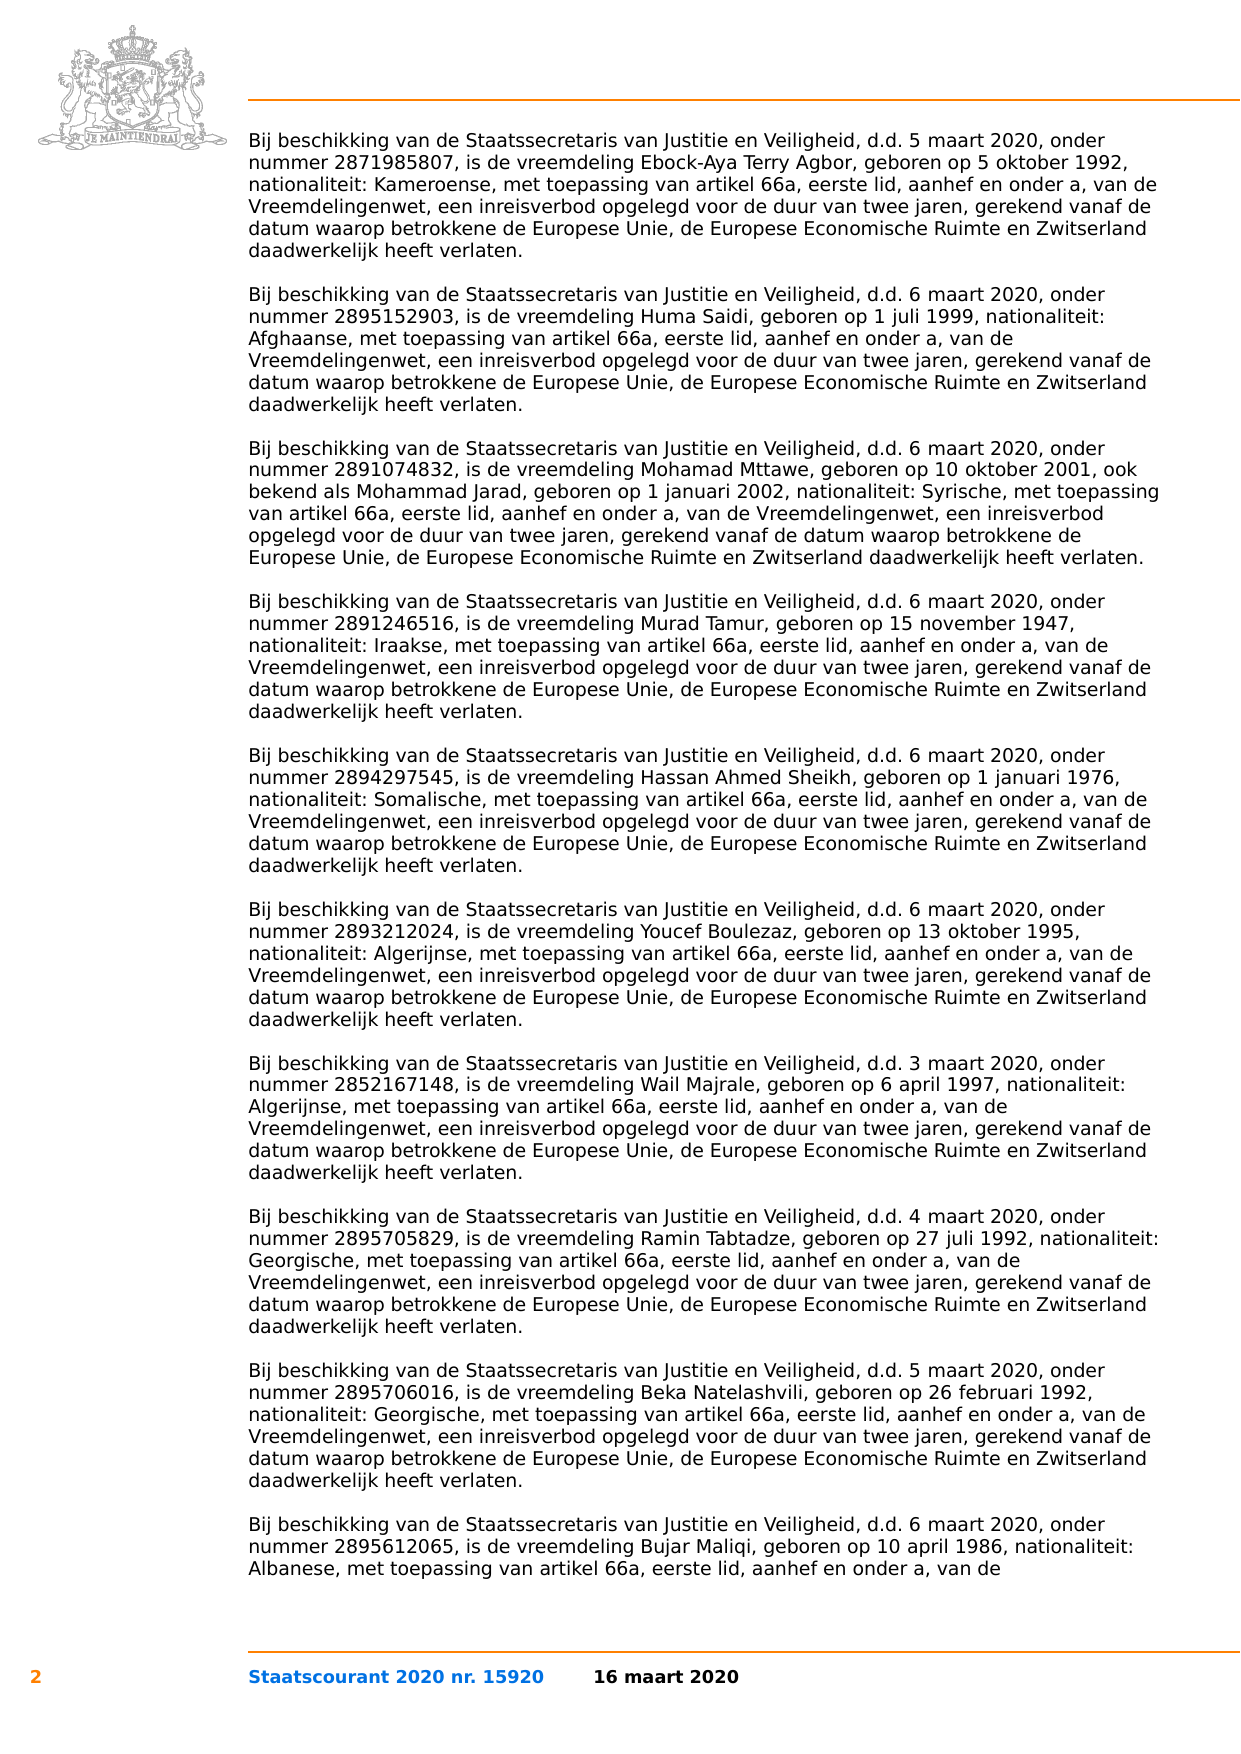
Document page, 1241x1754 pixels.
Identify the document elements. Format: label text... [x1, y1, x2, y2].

text Bij beschikking van de Staatssecretaris van Justitie en Veiligheid, d.d. 5 maart 2020, onder nummer 2895706016, is de vreemdeling Beka Natelashvili, geboren op 26 februari 1992, nationaliteit: Georgische, met toepassing van artikel 66a, eerste lid, aanhef en onder a, van de Vreemdelingenwet, een inreisverbod opgelegd voor de duur van twee jaren, gerekend vanaf de datum waarop betrokkene de Europese Unie, de Europese Economische Ruimte en Zwitserland daadwerkelijk heeft verlaten. [248, 1360, 1163, 1492]
picture [38, 25, 227, 150]
text Bij beschikking van de Staatssecretaris van Justitie en Veiligheid, d.d. 6 maart 2020, onder nummer 2895612065, is de vreemdeling Bujar Maliqi, geboren op 10 april 1986, nationaliteit: Albanese, met toepassing van artikel 66a, eerste lid, aanhef en onder a, van de [248, 1514, 1163, 1579]
text Bij beschikking van de Staatssecretaris van Justitie en Veiligheid, d.d. 6 maart 2020, onder nummer 2891074832, is de vreemdeling Mohamad Mttawe, geboren op 10 oktober 2001, ook bekend als Mohammad Jarad, geboren op 1 januari 2002, nationaliteit: Syrische, met toepassing van artikel 66a, eerste lid, aanhef en onder a, van de Vreemdelingenwet, een inreisverbod opgelegd voor de duur van twee jaren, gerekend vanaf de datum waarop betrokkene de Europese Unie, de Europese Economische Ruimte en Zwitserland daadwerkelijk heeft verlaten. [248, 437, 1163, 569]
text Bij beschikking van de Staatssecretaris van Justitie en Veiligheid, d.d. 5 maart 2020, onder nummer 2871985807, is de vreemdeling Ebock-Aya Terry Agbor, geboren op 5 oktober 1992, nationaliteit: Kameroense, met toepassing van artikel 66a, eerste lid, aanhef en onder a, van de Vreemdelingenwet, een inreisverbod opgelegd voor de duur van twee jaren, gerekend vanaf de datum waarop betrokkene de Europese Unie, de Europese Economische Ruimte en Zwitserland daadwerkelijk heeft verlaten. [248, 130, 1163, 262]
text Bij beschikking van de Staatssecretaris van Justitie en Veiligheid, d.d. 3 maart 2020, onder nummer 2852167148, is de vreemdeling Wail Majrale, geboren op 6 april 1997, nationaliteit: Algerijnse, met toepassing van artikel 66a, eerste lid, aanhef en onder a, van de Vreemdelingenwet, een inreisverbod opgelegd voor de duur van twee jaren, gerekend vanaf de datum waarop betrokkene de Europese Unie, de Europese Economische Ruimte en Zwitserland daadwerkelijk heeft verlaten. [248, 1052, 1163, 1184]
text Bij beschikking van de Staatssecretaris van Justitie en Veiligheid, d.d. 4 maart 2020, onder nummer 2895705829, is de vreemdeling Ramin Tabtadze, geboren op 27 juli 1992, nationaliteit: Georgische, met toepassing van artikel 66a, eerste lid, aanhef en onder a, van de Vreemdelingenwet, een inreisverbod opgelegd voor de duur van twee jaren, gerekend vanaf de datum waarop betrokkene de Europese Unie, de Europese Economische Ruimte en Zwitserland daadwerkelijk heeft verlaten. [248, 1206, 1163, 1338]
text Bij beschikking van de Staatssecretaris van Justitie en Veiligheid, d.d. 6 maart 2020, onder nummer 2893212024, is de vreemdeling Youcef Boulezaz, geboren op 13 oktober 1995, nationaliteit: Algerijnse, met toepassing van artikel 66a, eerste lid, aanhef en onder a, van de Vreemdelingenwet, een inreisverbod opgelegd voor de duur van twee jaren, gerekend vanaf de datum waarop betrokkene de Europese Unie, de Europese Economische Ruimte en Zwitserland daadwerkelijk heeft verlaten. [248, 899, 1163, 1031]
text Bij beschikking van de Staatssecretaris van Justitie en Veiligheid, d.d. 6 maart 2020, onder nummer 2894297545, is de vreemdeling Hassan Ahmed Sheikh, geboren op 1 januari 1976, nationaliteit: Somalische, met toepassing van artikel 66a, eerste lid, aanhef en onder a, van de Vreemdelingenwet, een inreisverbod opgelegd voor de duur van twee jaren, gerekend vanaf de datum waarop betrokkene de Europese Unie, de Europese Economische Ruimte en Zwitserland daadwerkelijk heeft verlaten. [248, 745, 1163, 877]
text Bij beschikking van de Staatssecretaris van Justitie en Veiligheid, d.d. 6 maart 2020, onder nummer 2891246516, is de vreemdeling Murad Tamur, geboren op 15 november 1947, nationaliteit: Iraakse, met toepassing van artikel 66a, eerste lid, aanhef en onder a, van de Vreemdelingenwet, een inreisverbod opgelegd voor de duur van twee jaren, gerekend vanaf de datum waarop betrokkene de Europese Unie, de Europese Economische Ruimte en Zwitserland daadwerkelijk heeft verlaten. [248, 591, 1163, 723]
text Bij beschikking van de Staatssecretaris van Justitie en Veiligheid, d.d. 6 maart 2020, onder nummer 2895152903, is de vreemdeling Huma Saidi, geboren op 1 juli 1999, nationaliteit: Afghaanse, met toepassing van artikel 66a, eerste lid, aanhef en onder a, van de Vreemdelingenwet, een inreisverbod opgelegd voor de duur van twee jaren, gerekend vanaf de datum waarop betrokkene de Europese Unie, de Europese Economische Ruimte en Zwitserland daadwerkelijk heeft verlaten. [248, 284, 1163, 416]
